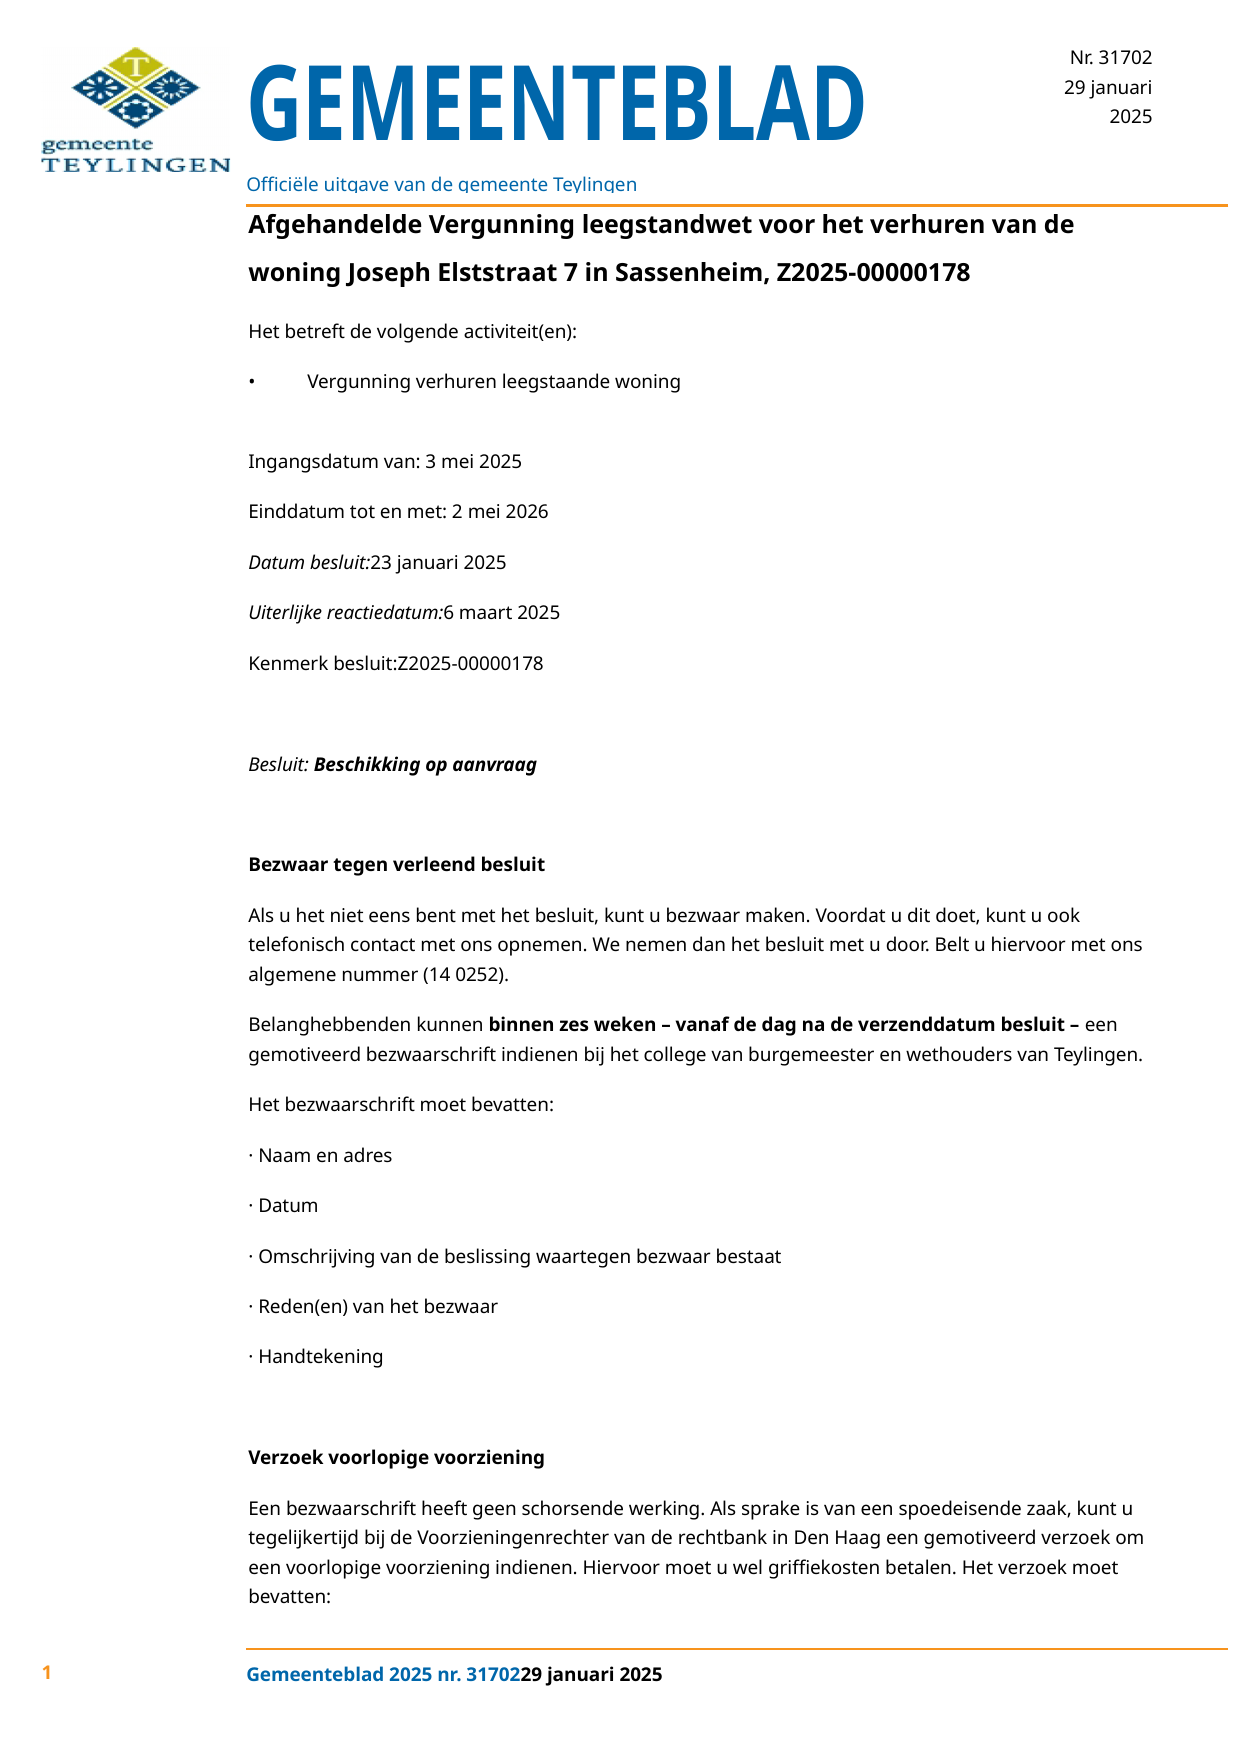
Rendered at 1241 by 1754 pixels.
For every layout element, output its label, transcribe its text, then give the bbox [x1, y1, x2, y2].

text Het betreft de volgende activiteit(en): [248, 318, 1152, 344]
text Einddatum tot en met: 2 mei 2026 [248, 499, 1152, 524]
list Vergunning verhuren leegstaande woning [248, 368, 1152, 394]
text Datum besluit:23 januari 2025 [248, 549, 1152, 575]
text · Omschrijving van de beslissing waartegen bezwaar bestaat [248, 1243, 1152, 1269]
text Verzoek voorlopige voorziening [248, 1444, 1152, 1470]
picture [41, 47, 231, 172]
text Bezwaar tegen verleend besluit [248, 852, 1152, 877]
text Belanghebbenden kunnen binnen zes weken – vanaf de dag na de verzenddatum besluit – een gemotiveerd bezwaarschrift indienen bij het college van burgemeester en wethouders van Teylingen. [248, 1012, 1152, 1067]
text Het bezwaarschrift moet bevatten: [248, 1092, 1152, 1117]
text · Handtekening [248, 1344, 1152, 1369]
text Besluit: Beschikking op aanvraag [248, 751, 1152, 777]
text Als u het niet eens bent met het besluit, kunt u bezwaar maken. Voordat u dit doet, kunt u ook telefonisch contact met ons opnemen. We nemen dan het besluit met u door. Belt u hiervoor met ons algemene nummer (14 0252). [248, 902, 1152, 987]
text Afgehandelde Vergunning leegstandwet voor het verhuren van de woning Joseph Elststraat 7 in Sassenheim, Z2025-00000178 [248, 207, 1152, 288]
text · Naam en adres [248, 1142, 1152, 1168]
text Een bezwaarschrift heeft geen schorsende werking. Als sprake is van een spoedeisende zaak, kunt u tegelijkertijd bij de Voorzieningenrechter van de rechtbank in Den Haag een gemotiveerd verzoek om een voorlopige voorziening indienen. Hiervoor moet u wel griffiekosten betalen. Het verzoek moet bevatten: [248, 1495, 1152, 1609]
text Ingangsdatum van: 3 mei 2025 [248, 448, 1152, 474]
text Uiterlijke reactiedatum:6 maart 2025 [248, 599, 1152, 625]
text · Datum [248, 1192, 1152, 1218]
text Kenmerk besluit:Z2025-00000178 [248, 650, 1152, 676]
text · Reden(en) van het bezwaar [248, 1293, 1152, 1319]
